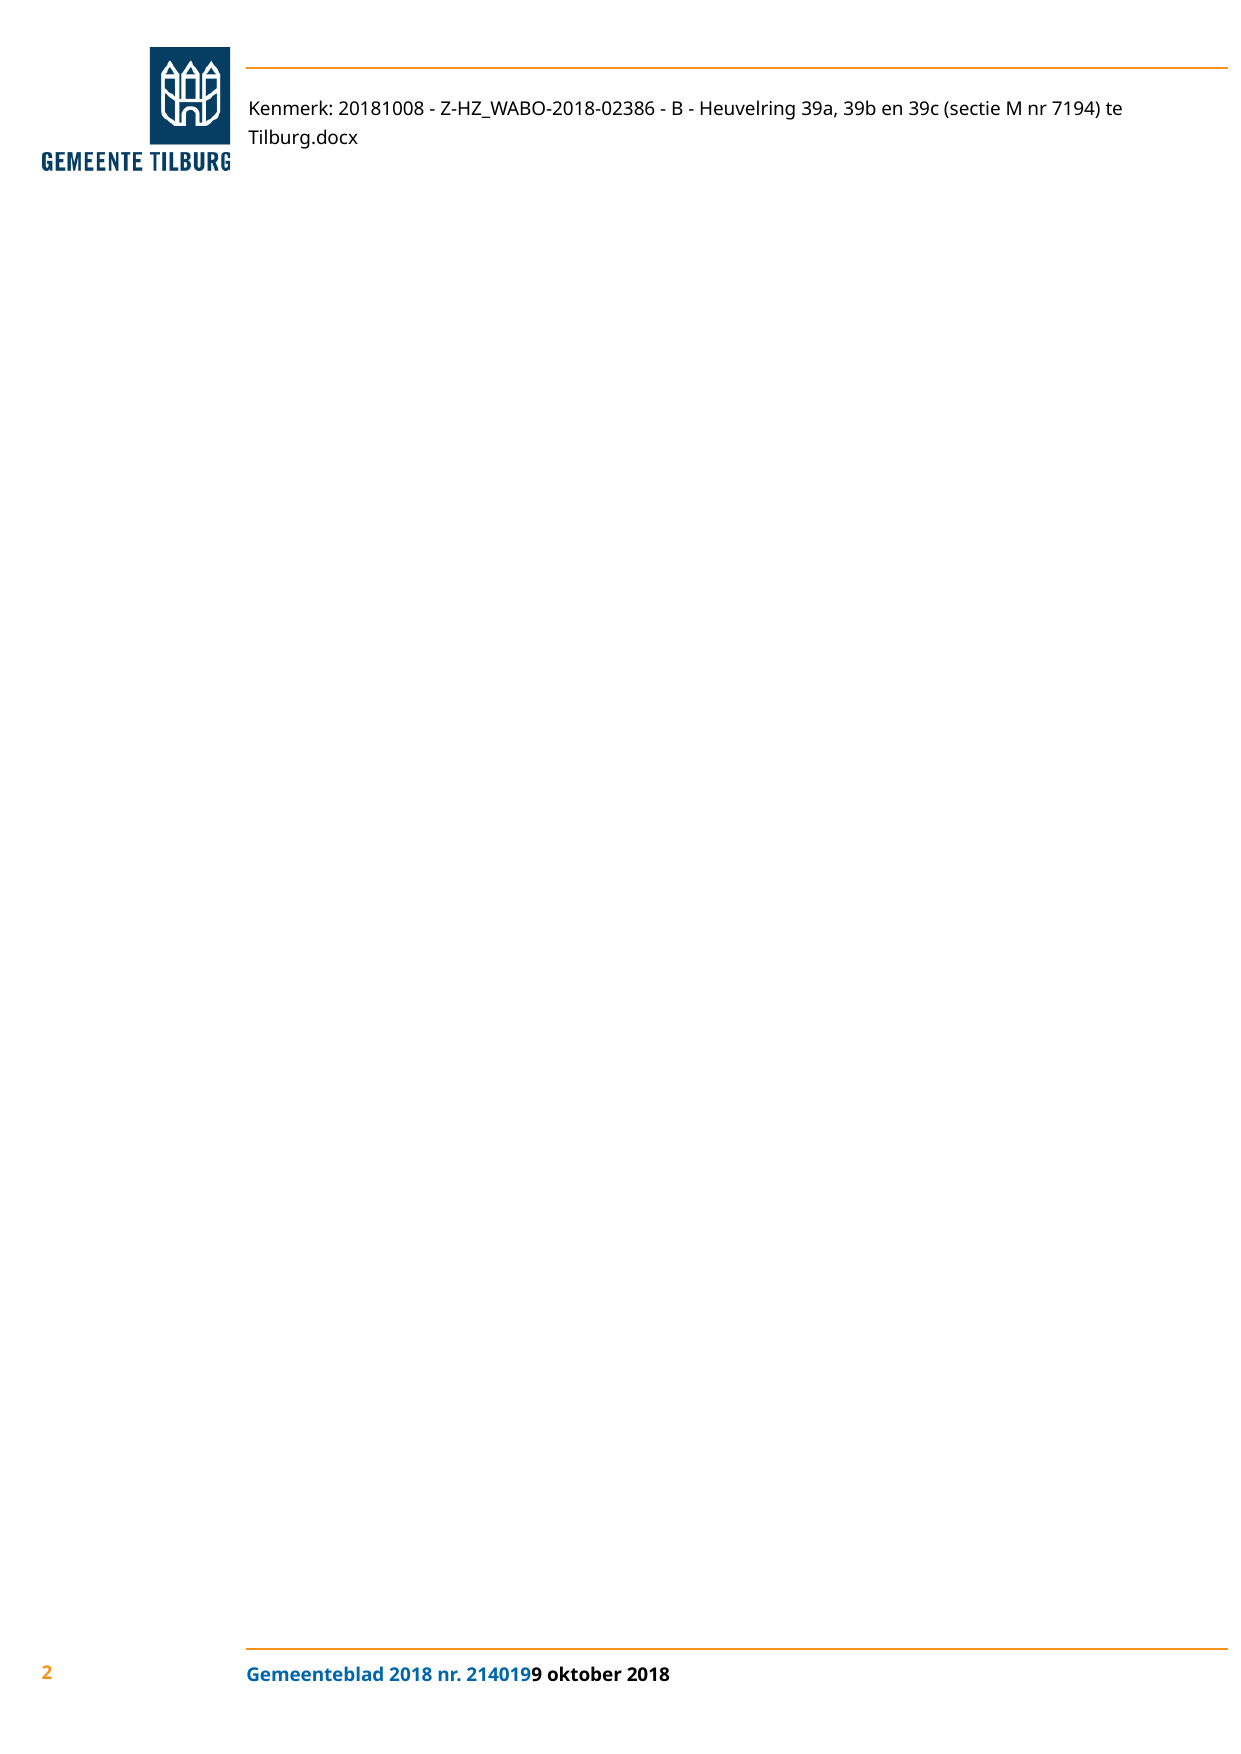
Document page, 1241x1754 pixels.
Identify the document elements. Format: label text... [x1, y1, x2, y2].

picture [41, 47, 231, 172]
text Kenmerk: 20181008 - Z-HZ_WABO-2018-02386 - B - Heuvelring 39a, 39b en 39c (sectie M nr 7194) te Tilburg.docx [248, 95, 1152, 150]
